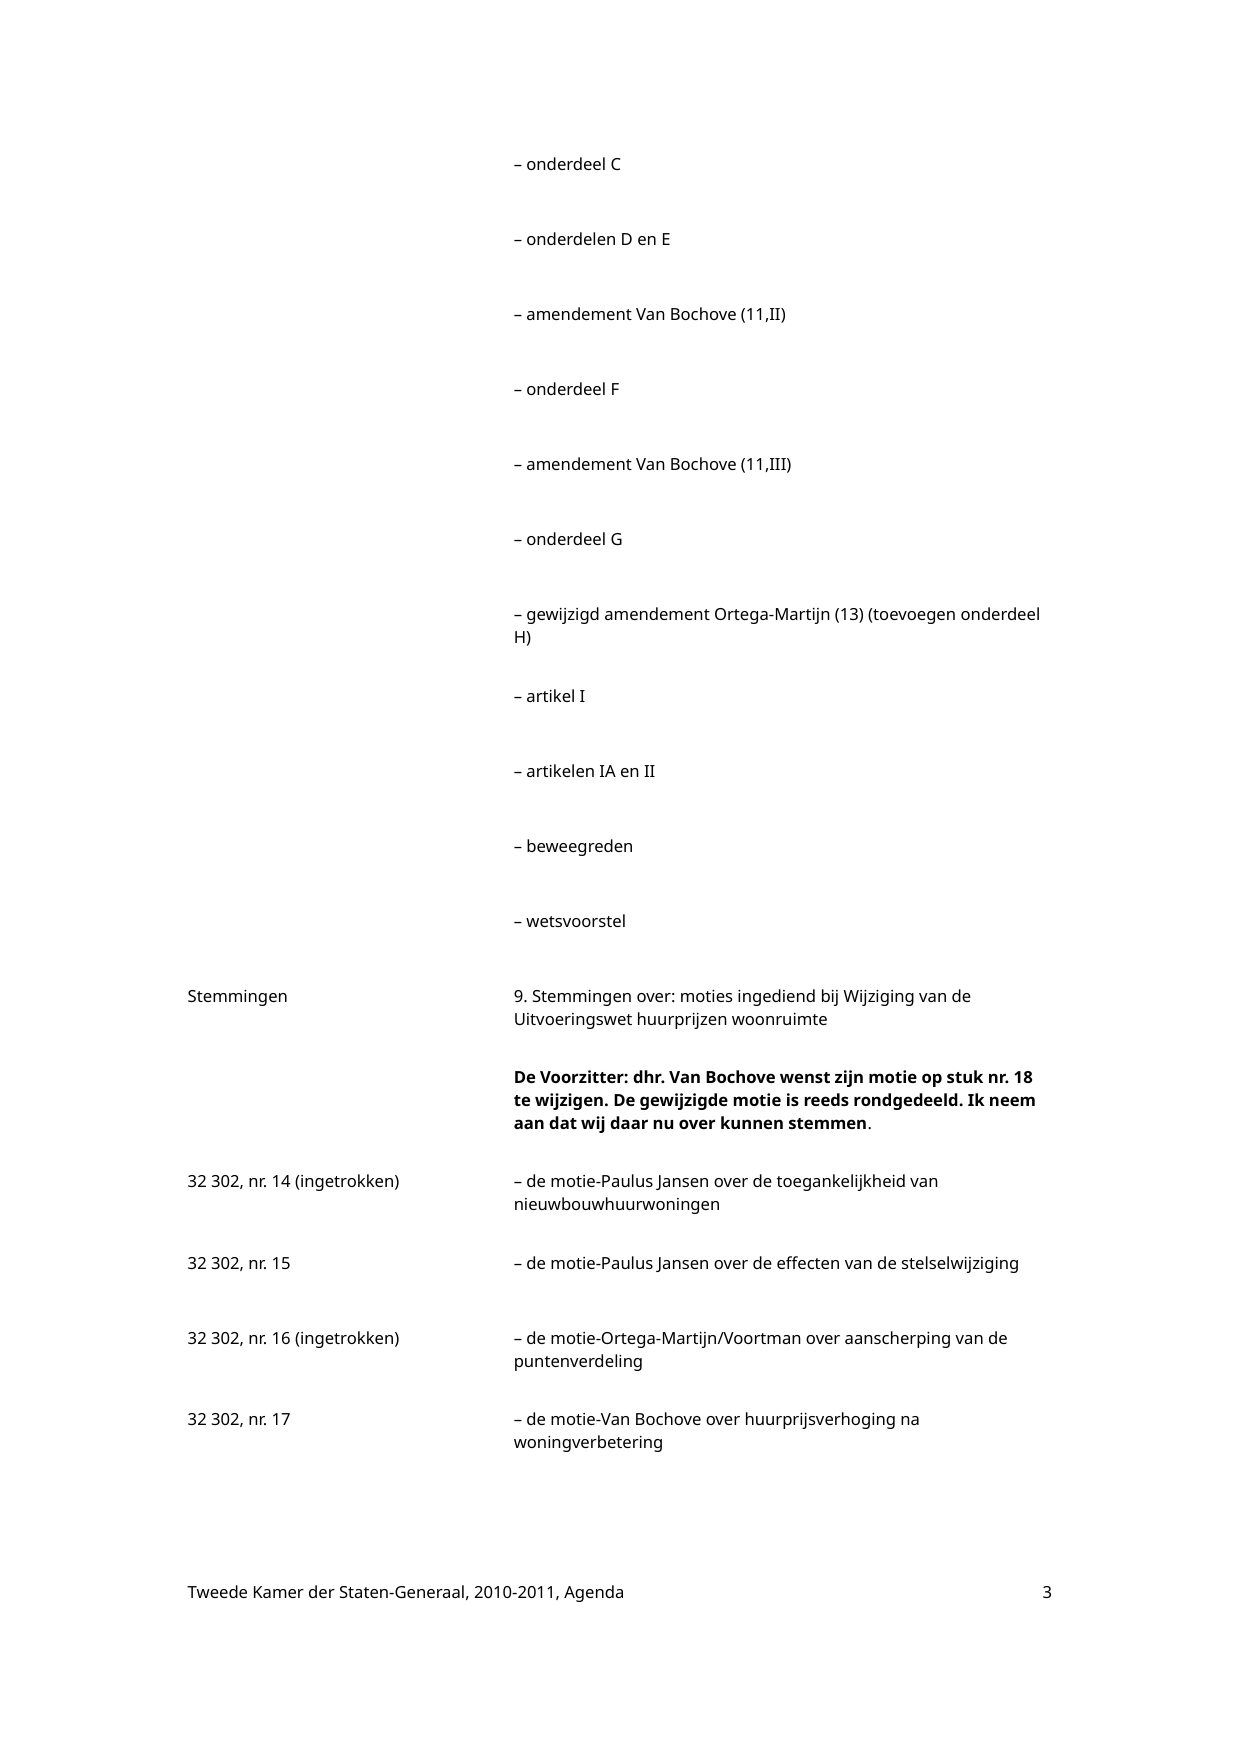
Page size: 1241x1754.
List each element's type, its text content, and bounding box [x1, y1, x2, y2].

table_cell 9. Stemmingen over: moties ingediend bij Wijziging van de Uitvoeringswet huurprijzen woonruimte [510, 981, 1053, 1063]
table_cell De Voorzitter: dhr. Van Bochove wenst zijn motie op stuk nr. 18 te wijzigen. De gewijzigde motie is reeds rondgedeeld. Ik neem aan dat wij daar nu over kunnen stemmen. [510, 1063, 1053, 1167]
table_cell – onderdeel C [510, 150, 1053, 225]
table_cell – amendement Van Bochove (11,III) [510, 450, 1053, 525]
table_cell [490, 681, 510, 756]
table_cell [188, 150, 490, 225]
table_cell [188, 450, 490, 525]
table_cell 32 302, nr. 17 [188, 1405, 490, 1486]
table_cell – de motie-Paulus Jansen over de effecten van de stelselwijziging [510, 1249, 1053, 1323]
table_cell [490, 450, 510, 525]
table_cell [490, 1063, 510, 1167]
table_cell – de motie-Paulus Jansen over de toegankelijkheid van nieuwbouwhuurwoningen [510, 1167, 1053, 1248]
table_cell 32 302, nr. 16 (ingetrokken) [188, 1324, 490, 1405]
table_cell 32 302, nr. 14 (ingetrokken) [188, 1167, 490, 1248]
table_cell [490, 225, 510, 300]
table_cell [188, 600, 490, 681]
table_cell [490, 756, 510, 831]
table_cell [490, 906, 510, 981]
table_cell [188, 525, 490, 600]
table_cell – gewijzigd amendement Ortega-Martijn (13) (toevoegen onderdeel H) [510, 600, 1053, 681]
table_cell [490, 375, 510, 450]
table_cell Stemmingen [188, 981, 490, 1063]
table_cell – de motie-Ortega-Martijn/Voortman over aanscherping van de puntenverdeling [510, 1324, 1053, 1405]
table_cell [490, 1405, 510, 1486]
table_cell – onderdeel G [510, 525, 1053, 600]
table_cell – wetsvoorstel [510, 906, 1053, 981]
table_cell [188, 681, 490, 756]
table_cell [490, 600, 510, 681]
table_cell [490, 981, 510, 1063]
table_cell [490, 831, 510, 906]
table_cell 32 302, nr. 15 [188, 1249, 490, 1323]
table_cell [490, 300, 510, 375]
table_cell [188, 225, 490, 300]
table_cell – de motie-Van Bochove over huurprijsverhoging na woningverbetering [510, 1405, 1053, 1486]
table_cell – amendement Van Bochove (11,II) [510, 300, 1053, 375]
table_cell – artikelen IA en II [510, 756, 1053, 831]
table_cell [188, 831, 490, 906]
table_cell [188, 906, 490, 981]
table_cell [490, 525, 510, 600]
table_cell – onderdeel F [510, 375, 1053, 450]
table_cell – beweegreden [510, 831, 1053, 906]
table_cell [490, 1324, 510, 1405]
table_cell [188, 300, 490, 375]
table_cell – onderdelen D en E [510, 225, 1053, 300]
table_cell [490, 1167, 510, 1248]
table_cell – artikel I [510, 681, 1053, 756]
table_cell [490, 150, 510, 225]
table_cell [188, 375, 490, 450]
table_cell [188, 756, 490, 831]
table_cell [490, 1249, 510, 1323]
table_cell [188, 1063, 490, 1167]
